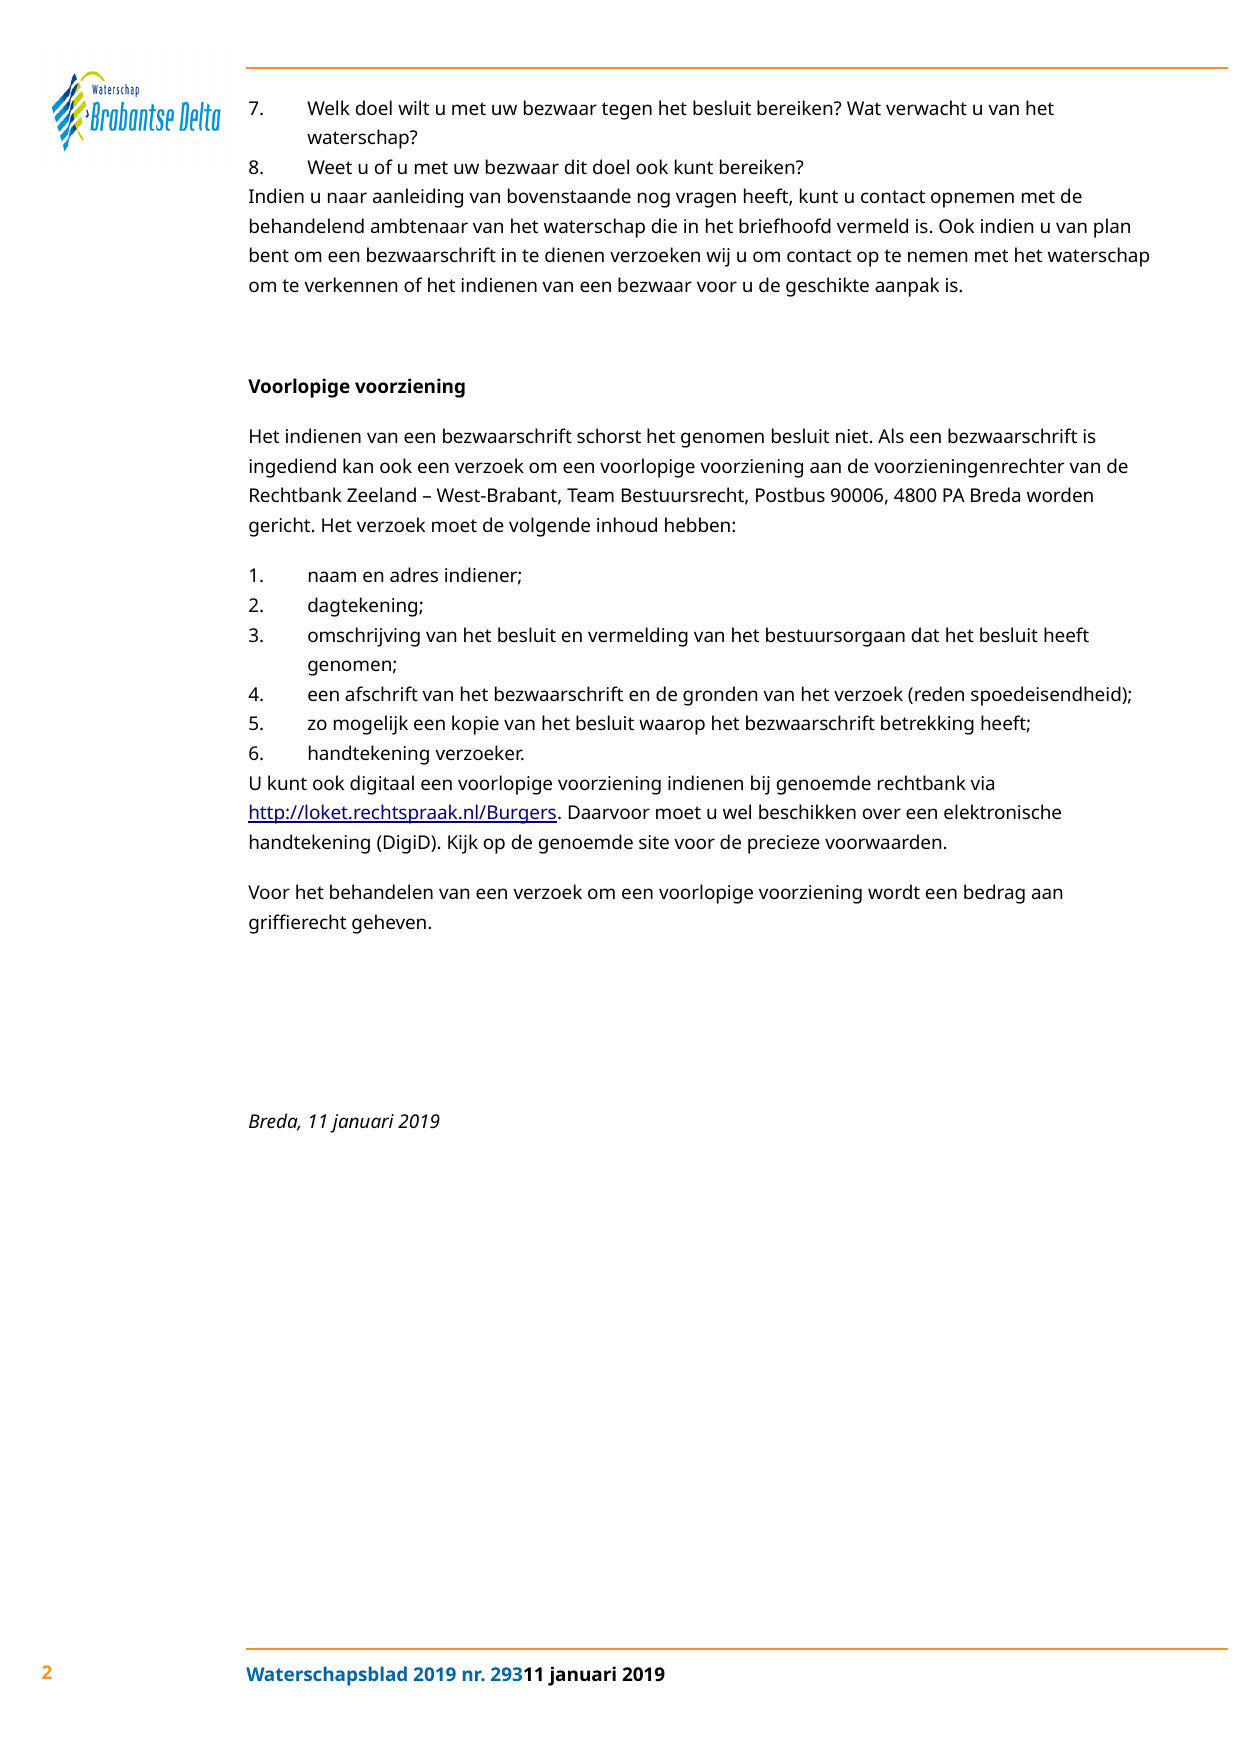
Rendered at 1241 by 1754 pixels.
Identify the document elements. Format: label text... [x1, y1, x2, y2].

text Indien u naar aanleiding van bovenstaande nog vragen heeft, kunt u contact opnemen met de behandelend ambtenaar van het waterschap die in het briefhoofd vermeld is. Ook indien u van plan bent om een bezwaarschrift in te dienen verzoeken wij u om contact op te nemen met het waterschap om te verkennen of het indienen van een bezwaar voor u de geschikte aanpak is. [248, 183, 1152, 298]
list naam en adres indiener; [248, 563, 1152, 588]
list handtekening verzoeker. [248, 740, 1152, 766]
picture [41, 47, 231, 172]
text Het indienen van een bezwaarschrift schorst het genomen besluit niet. Als een bezwaarschrift is ingediend kan ook een verzoek om een voorlopige voorziening aan de voorzieningenrechter van de Rechtbank Zeeland – West-Brabant, Team Bestuursrecht, Postbus 90006, 4800 PA Breda worden gericht. Het verzoek moet de volgende inhoud hebben: [248, 423, 1152, 538]
list zo mogelijk een kopie van het besluit waarop het bezwaarschrift betrekking heeft; [248, 711, 1152, 736]
text U kunt ook digitaal een voorlopige voorziening indienen bij genoemde rechtbank via http://loket.rechtspraak.nl/Burgers. Daarvoor moet u wel beschikken over een elektronische handtekening (DigiD). Kijk op de genoemde site voor de precieze voorwaarden. [248, 770, 1152, 855]
list dagtekening; [248, 592, 1152, 618]
list Welk doel wilt u met uw bezwaar tegen het besluit bereiken? Wat verwacht u van het waterschap? [248, 95, 1152, 150]
list een afschrift van het bezwaarschrift en de gronden van het verzoek (reden spoedeisendheid); [248, 681, 1152, 707]
text Voor het behandelen van een verzoek om een voorlopige voorziening wordt een bedrag aan griffierecht geheven. [248, 879, 1152, 935]
list Weet u of u met uw bezwaar dit doel ook kunt bereiken? [248, 154, 1152, 180]
text Breda, 11 januari 2019 [248, 1108, 1152, 1134]
list omschrijving van het besluit en vermelding van het bestuursorgaan dat het besluit heeft genomen; [248, 622, 1152, 677]
text Voorlopige voorziening [248, 373, 1152, 399]
